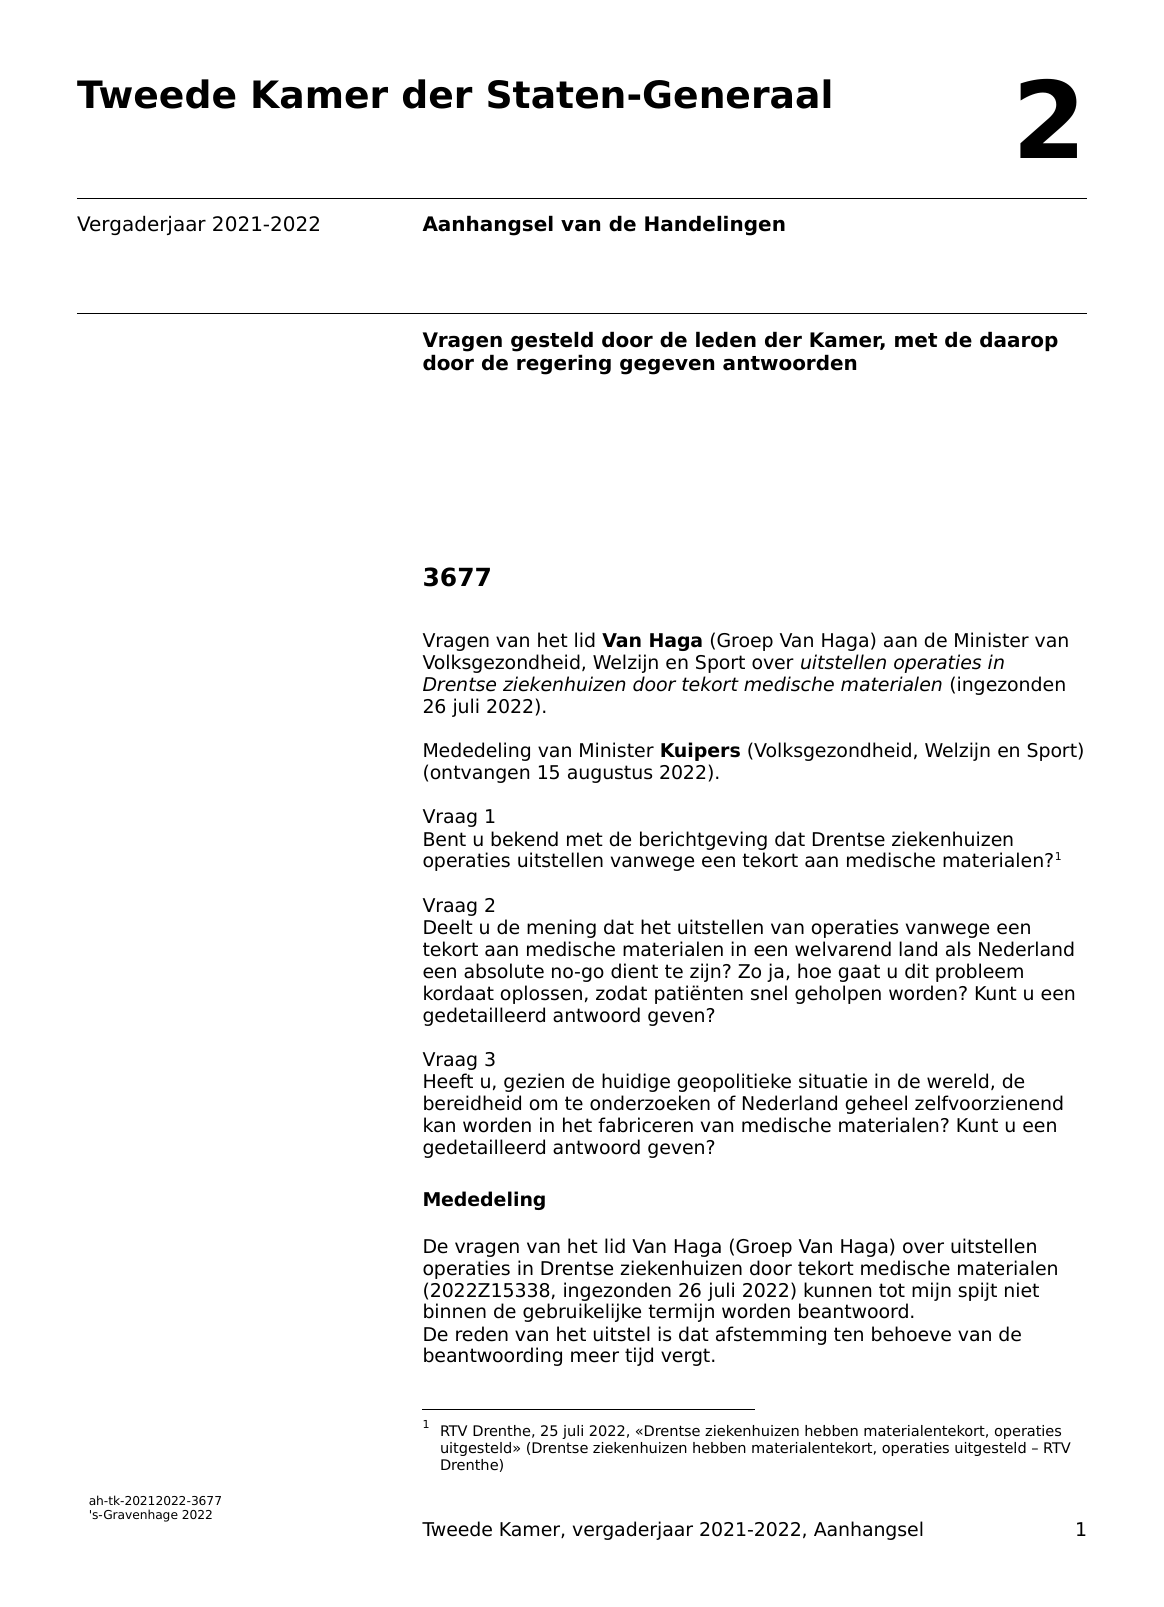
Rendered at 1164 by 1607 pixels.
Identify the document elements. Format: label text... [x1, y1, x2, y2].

subtitle Mededeling [422, 1188, 1087, 1211]
text 's-Gravenhage 2022 [88, 1508, 323, 1522]
text De reden van het uitstel is dat afstemming ten behoeve van de beantwoording meer tijd vergt. [422, 1323, 1087, 1367]
table_cell Aanhangsel van de Handelingen [422, 199, 1087, 313]
text ah-tk-20212022-3677 [88, 1494, 323, 1508]
table_cell Vragen gesteld door de leden der Kamer, met de daarop door de regering gegeven antwoorden [422, 314, 1087, 375]
text De vragen van het lid Van Haga (Groep Van Haga) over uitstellen operaties in Drentse ziekenhuizen door tekort medische materialen (2022Z15338, ingezonden 26 juli 2022) kunnen tot mijn spijt niet binnen de gebruikelijke termijn worden beantwoord. [422, 1236, 1087, 1323]
text Mededeling van Minister Kuipers (Volksgezondheid, Welzijn en Sport) (ontvangen 15 augustus 2022). [422, 740, 1087, 784]
text RTV Drenthe, 25 juli 2022, «Drentse ziekenhuizen hebben materialentekort, operaties uitgesteld» (Drentse ziekenhuizen hebben materialentekort, operaties uitgesteld – RTV Drenthe) [422, 1418, 1087, 1474]
table_cell Vergaderjaar 2021-2022 [77, 199, 422, 313]
table_header Tweede Kamer der Staten-Generaal [77, 59, 886, 198]
text 3677 [422, 563, 1087, 592]
text Vraag 2 [422, 894, 1087, 917]
text Vragen van het lid Van Haga (Groep Van Haga) aan de Minister van Volksgezondheid, Welzijn en Sport over uitstellen operaties in Drentse ziekenhuizen door tekort medische materialen (ingezonden 26 juli 2022). [422, 630, 1087, 718]
text Vraag 3 [422, 1049, 1087, 1071]
text Deelt u de mening dat het uitstellen van operaties vanwege een tekort aan medische materialen in een welvarend land als Nederland een absolute no-go dient te zijn? Zo ja, hoe gaat u dit probleem kordaat oplossen, zodat patiënten snel geholpen worden? Kunt u een gedetailleerd antwoord geven? [422, 917, 1087, 1026]
table_header 2 [886, 59, 1087, 198]
text Heeft u, gezien de huidige geopolitieke situatie in de wereld, de bereidheid om te onderzoeken of Nederland geheel zelfvoorzienend kan worden in het fabriceren van medische materialen? Kunt u een gedetailleerd antwoord geven? [422, 1071, 1087, 1158]
text Vraag 1 [422, 806, 1087, 828]
table_cell [77, 314, 422, 375]
text Bent u bekend met de berichtgeving dat Drentse ziekenhuizen operaties uitstellen vanwege een tekort aan medische materialen? [422, 828, 1087, 872]
